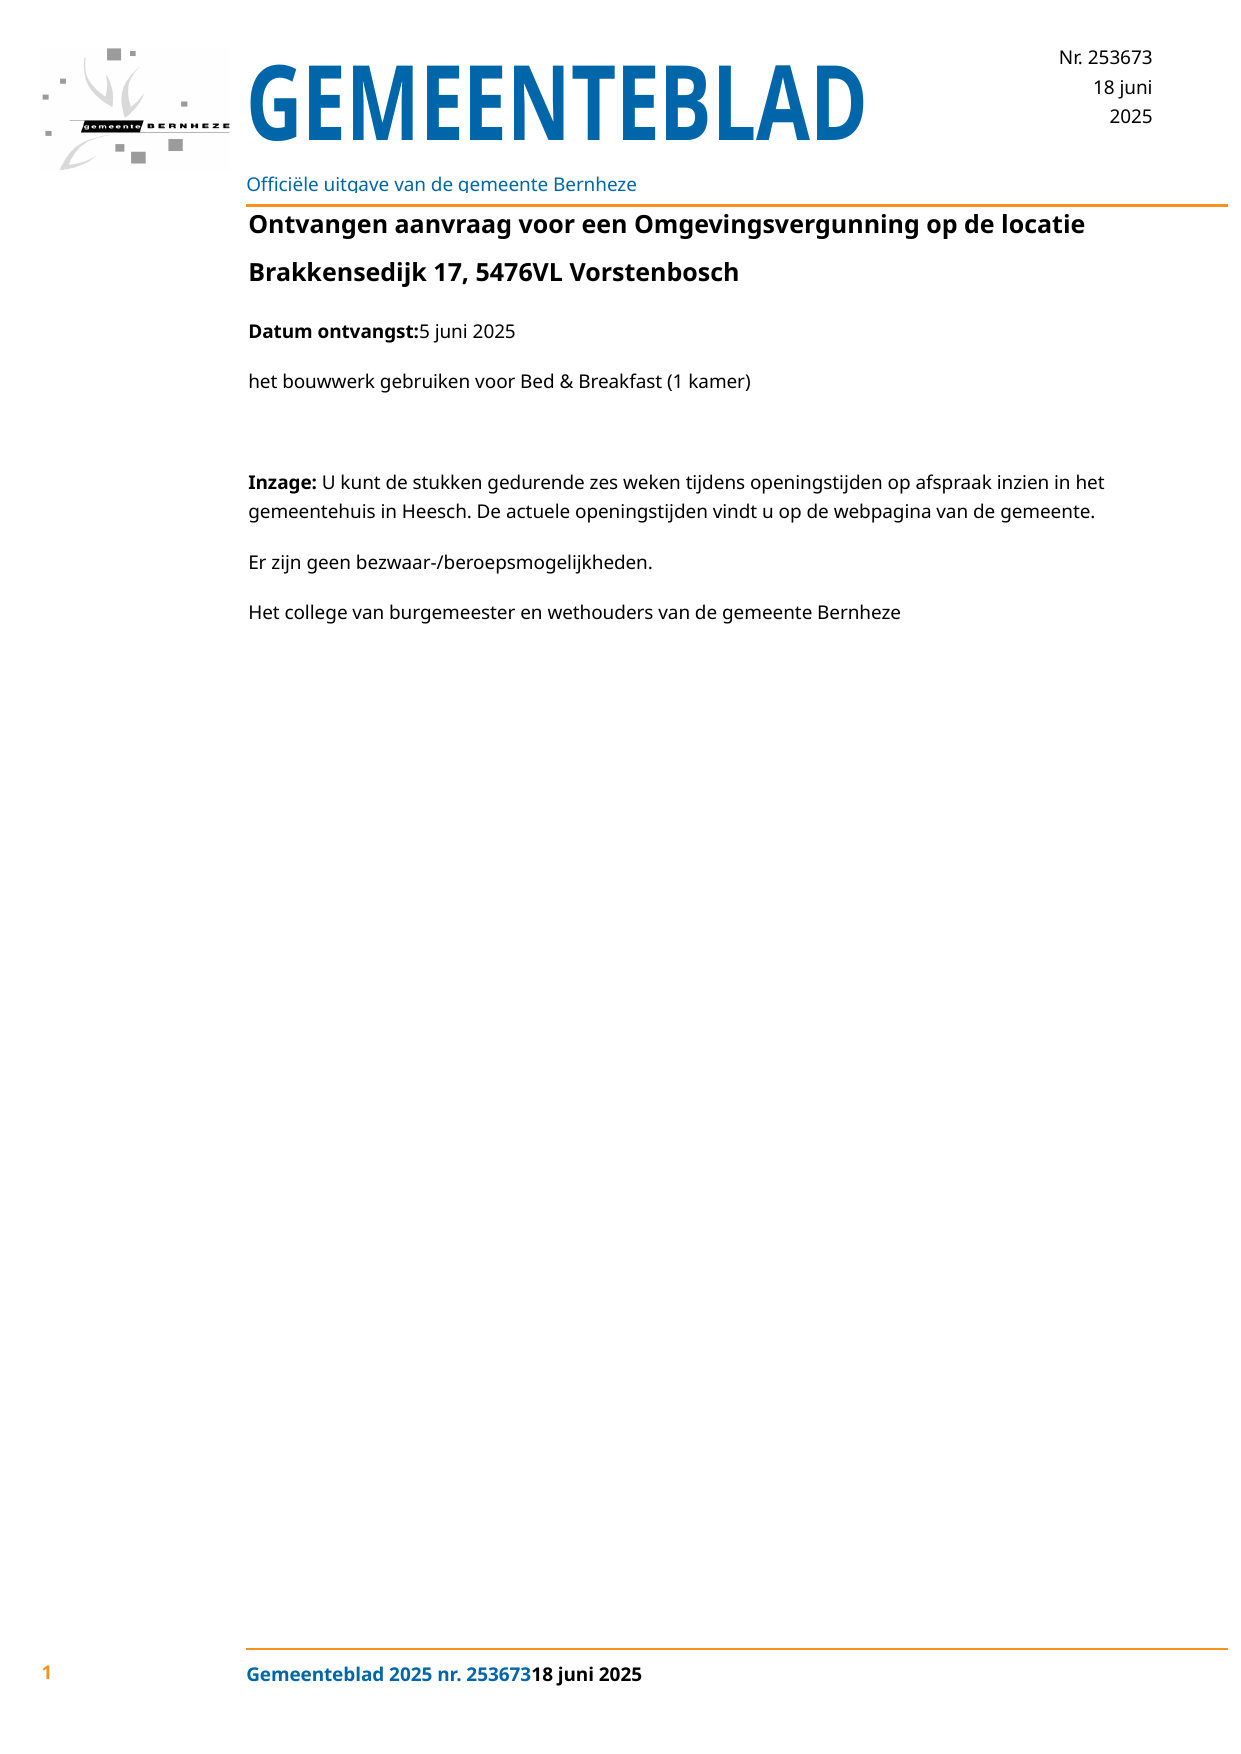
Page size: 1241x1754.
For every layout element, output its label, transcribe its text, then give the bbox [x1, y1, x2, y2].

text Ontvangen aanvraag voor een Omgevingsvergunning op de locatie Brakkensedijk 17, 5476VL Vorstenbosch [248, 207, 1152, 288]
text Het college van burgemeester en wethouders van de gemeente Bernheze [248, 599, 1152, 625]
text Inzage: U kunt de stukken gedurende zes weken tijdens openingstijden op afspraak inzien in het gemeentehuis in Heesch. De actuele openingstijden vindt u op de webpagina van de gemeente. [248, 469, 1152, 524]
picture [41, 47, 231, 172]
text het bouwwerk gebruiken voor Bed & Breakfast (1 kamer) [248, 368, 1152, 394]
text Datum ontvangst:5 juni 2025 [248, 318, 1152, 344]
text Er zijn geen bezwaar-/beroepsmogelijkheden. [248, 549, 1152, 575]
